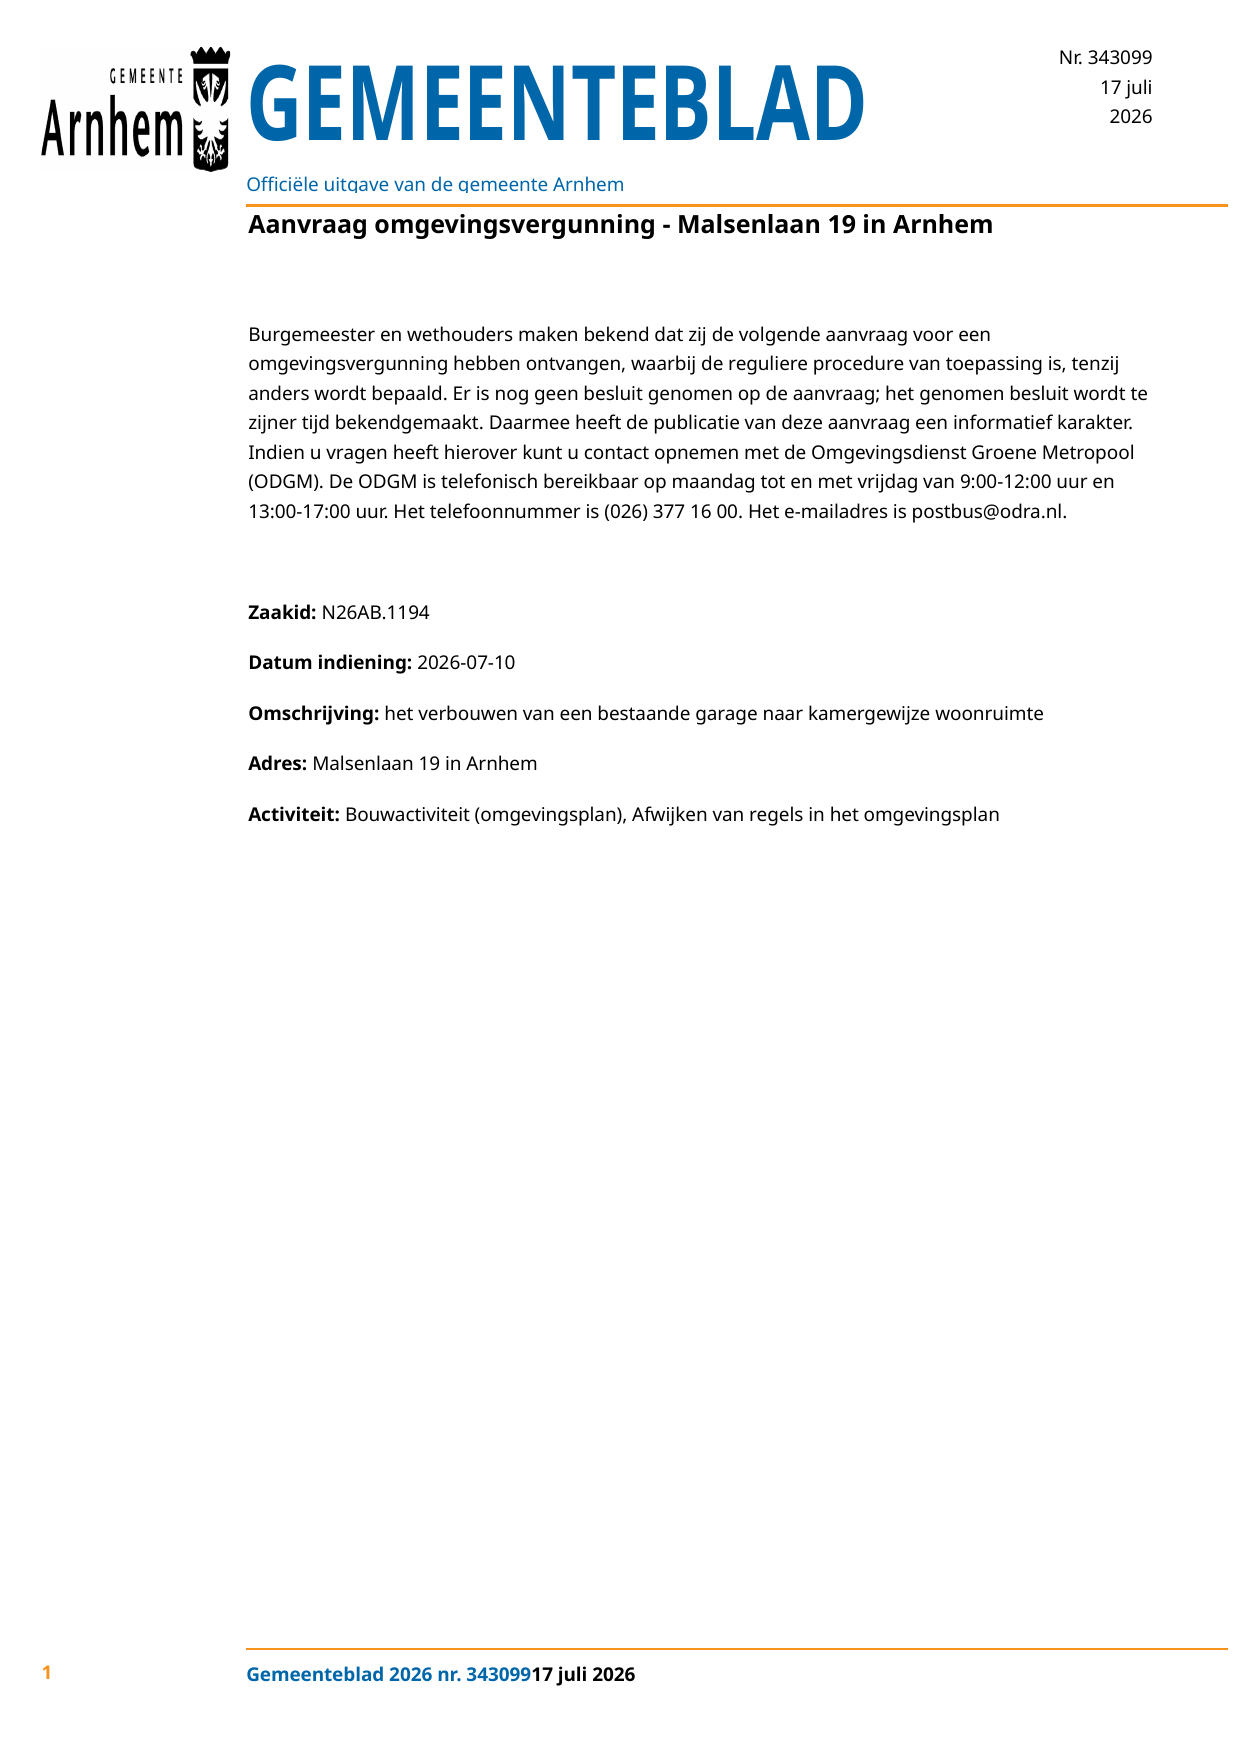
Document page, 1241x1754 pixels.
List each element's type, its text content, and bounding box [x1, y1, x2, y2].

text Aanvraag omgevingsvergunning - Malsenlaan 19 in Arnhem [248, 207, 1152, 241]
text Datum indiening: 2026-07-10 [248, 649, 1152, 675]
text Activiteit: Bouwactiviteit (omgevingsplan), Afwijken van regels in het omgevingsplan [248, 801, 1152, 826]
text Zaakid: N26AB.1194 [248, 599, 1152, 625]
text Omschrijving: het verbouwen van een bestaande garage naar kamergewijze woonruimte [248, 700, 1152, 726]
text Burgemeester en wethouders maken bekend dat zij de volgende aanvraag voor een omgevingsvergunning hebben ontvangen, waarbij de reguliere procedure van toepassing is, tenzij anders wordt bepaald. Er is nog geen besluit genomen op de aanvraag; het genomen besluit wordt te zijner tijd bekendgemaakt. Daarmee heeft de publicatie van deze aanvraag een informatief karakter. Indien u vragen heeft hierover kunt u contact opnemen met de Omgevingsdienst Groene Metropool (ODGM). De ODGM is telefonisch bereikbaar op maandag tot en met vrijdag van 9:00-12:00 uur en 13:00-17:00 uur. Het telefoonnummer is (026) 377 16 00. Het e-mailadres is postbus@odra.nl. [248, 321, 1152, 524]
picture [41, 47, 231, 172]
text Adres: Malsenlaan 19 in Arnhem [248, 750, 1152, 776]
